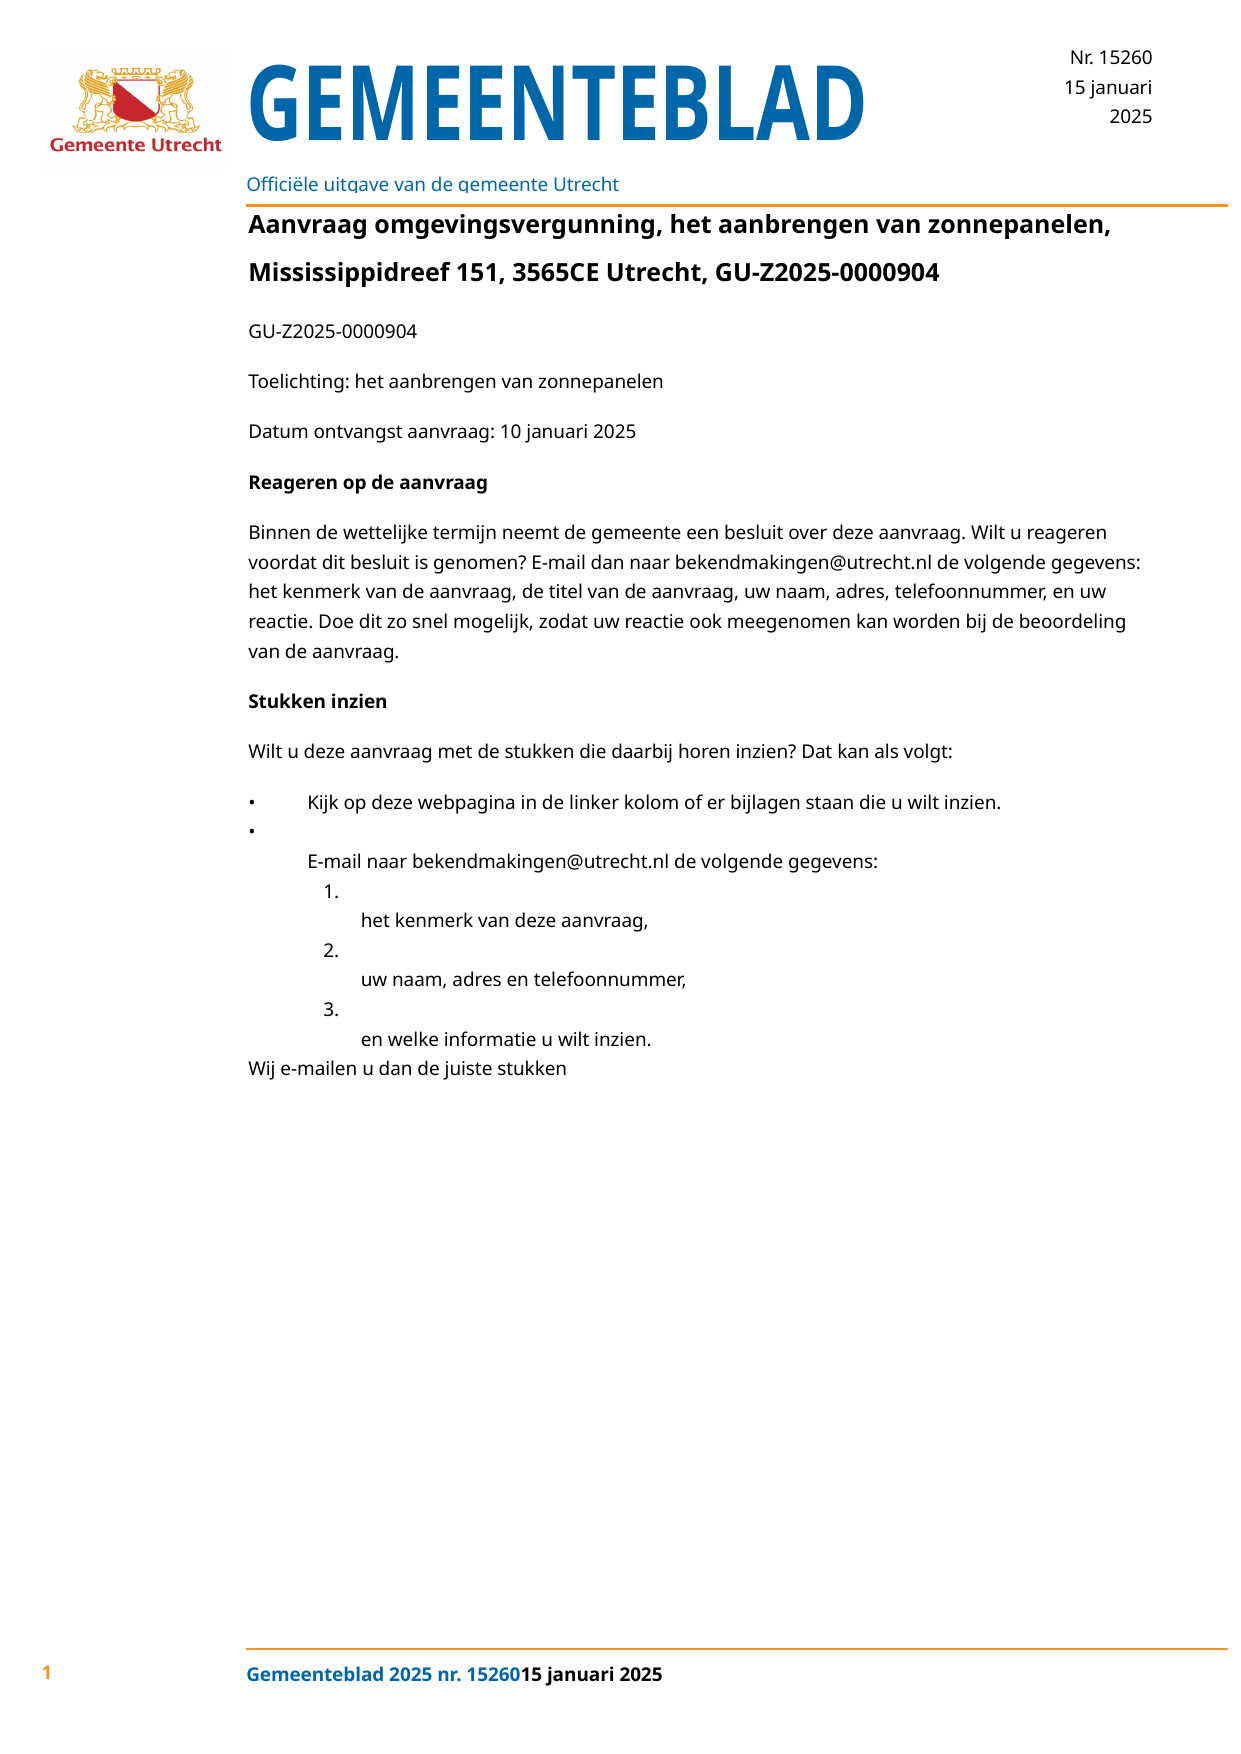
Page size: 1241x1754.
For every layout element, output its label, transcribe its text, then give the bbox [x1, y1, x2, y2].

list en welke informatie u wilt inzien. [323, 1026, 1152, 1052]
list uw naam, adres en telefoonnummer, [323, 967, 1152, 992]
text Toelichting: het aanbrengen van zonnepanelen [248, 368, 1152, 394]
text Aanvraag omgevingsvergunning, het aanbrengen van zonnepanelen, Mississippidreef 151, 3565CE Utrecht, GU-Z2025-0000904 [248, 207, 1152, 288]
list E-mail naar bekendmakingen@utrecht.nl de volgende gegevens: [248, 848, 1152, 874]
text Wij e-mailen u dan de juiste stukken [248, 1055, 1152, 1081]
text Reageren op de aanvraag [248, 469, 1152, 495]
text Binnen de wettelijke termijn neemt de gemeente een besluit over deze aanvraag. Wilt u reageren voordat dit besluit is genomen? E-mail dan naar bekendmakingen@utrecht.nl de volgende gegevens: het kenmerk van de aanvraag, de titel van de aanvraag, uw naam, adres, telefoonnummer, en uw reactie. Doe dit zo snel mogelijk, zodat uw reactie ook meegenomen kan worden bij de beoordeling van de aanvraag. [248, 519, 1152, 664]
text GU-Z2025-0000904 [248, 318, 1152, 344]
picture [41, 47, 231, 172]
text Wilt u deze aanvraag met de stukken die daarbij horen inzien? Dat kan als volgt: [248, 739, 1152, 764]
text Stukken inzien [248, 688, 1152, 714]
list het kenmerk van deze aanvraag, [323, 907, 1152, 933]
text Datum ontvangst aanvraag: 10 januari 2025 [248, 419, 1152, 444]
list Kijk op deze webpagina in de linker kolom of er bijlagen staan die u wilt inzien. [248, 789, 1152, 815]
